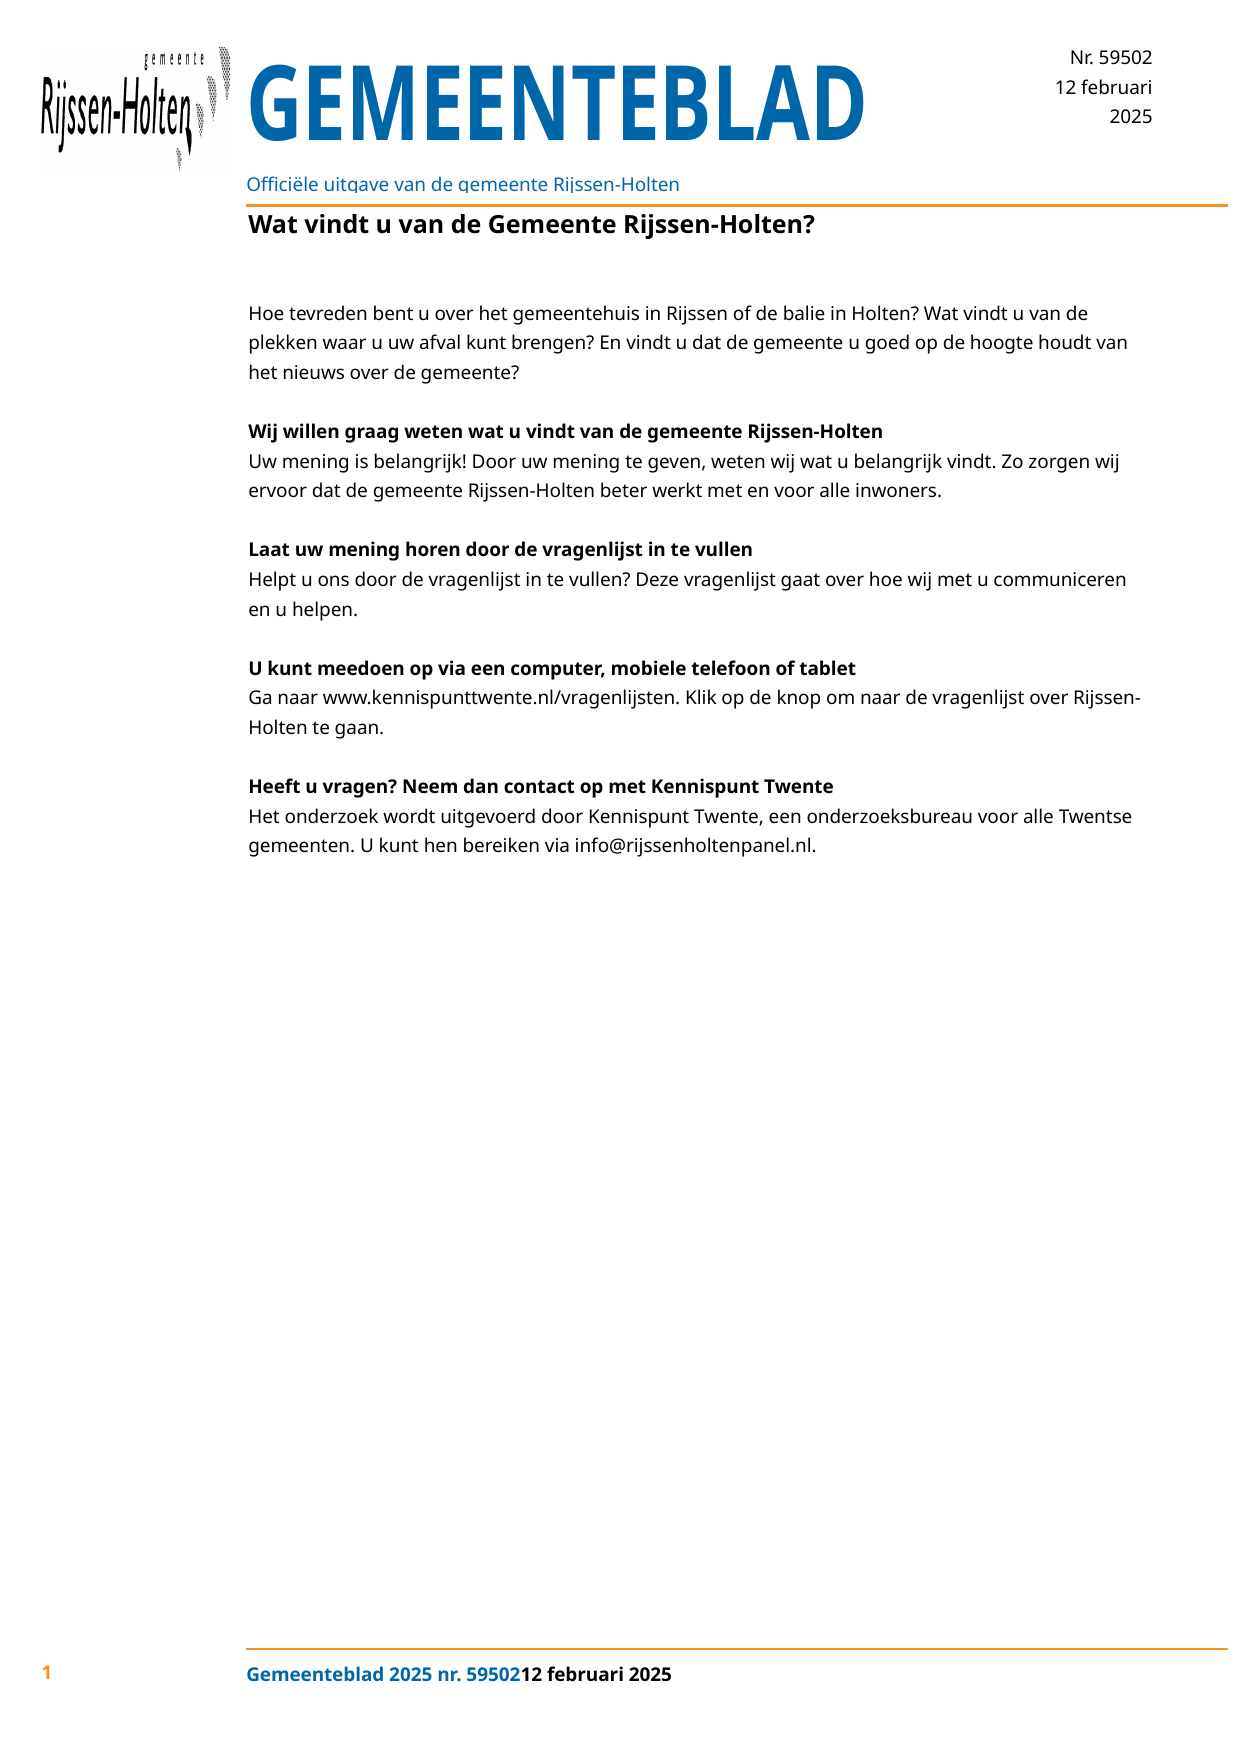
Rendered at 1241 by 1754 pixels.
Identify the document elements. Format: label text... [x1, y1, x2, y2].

text Ga naar www.kennispunttwente.nl/vragenlijsten. Klik op de knop om naar de vragenlijst over Rijssen-Holten te gaan. [248, 684, 1152, 740]
text Wat vindt u van de Gemeente Rijssen-Holten? [248, 207, 1152, 241]
text Hoe tevreden bent u over het gemeentehuis in Rijssen of de balie in Holten? Wat vindt u van de plekken waar u uw afval kunt brengen? En vindt u dat de gemeente u goed op de hoogte houdt van het nieuws over de gemeente? [248, 300, 1152, 385]
text Laat uw mening horen door de vragenlijst in te vullen [248, 537, 1152, 562]
picture [41, 47, 231, 172]
text Het onderzoek wordt uitgevoerd door Kennispunt Twente, een onderzoeksbureau voor alle Twentse gemeenten. U kunt hen bereiken via info@rijssenholtenpanel.nl. [248, 803, 1152, 858]
text U kunt meedoen op via een computer, mobiele telefoon of tablet [248, 655, 1152, 681]
text Uw mening is belangrijk! Door uw mening te geven, weten wij wat u belangrijk vindt. Zo zorgen wij ervoor dat de gemeente Rijssen-Holten beter werkt met en voor alle inwoners. [248, 448, 1152, 503]
text Wij willen graag weten wat u vindt van de gemeente Rijssen-Holten [248, 418, 1152, 444]
text Helpt u ons door de vragenlijst in te vullen? Deze vragenlijst gaat over hoe wij met u communiceren en u helpen. [248, 566, 1152, 621]
text Heeft u vragen? Neem dan contact op met Kennispunt Twente [248, 773, 1152, 799]
